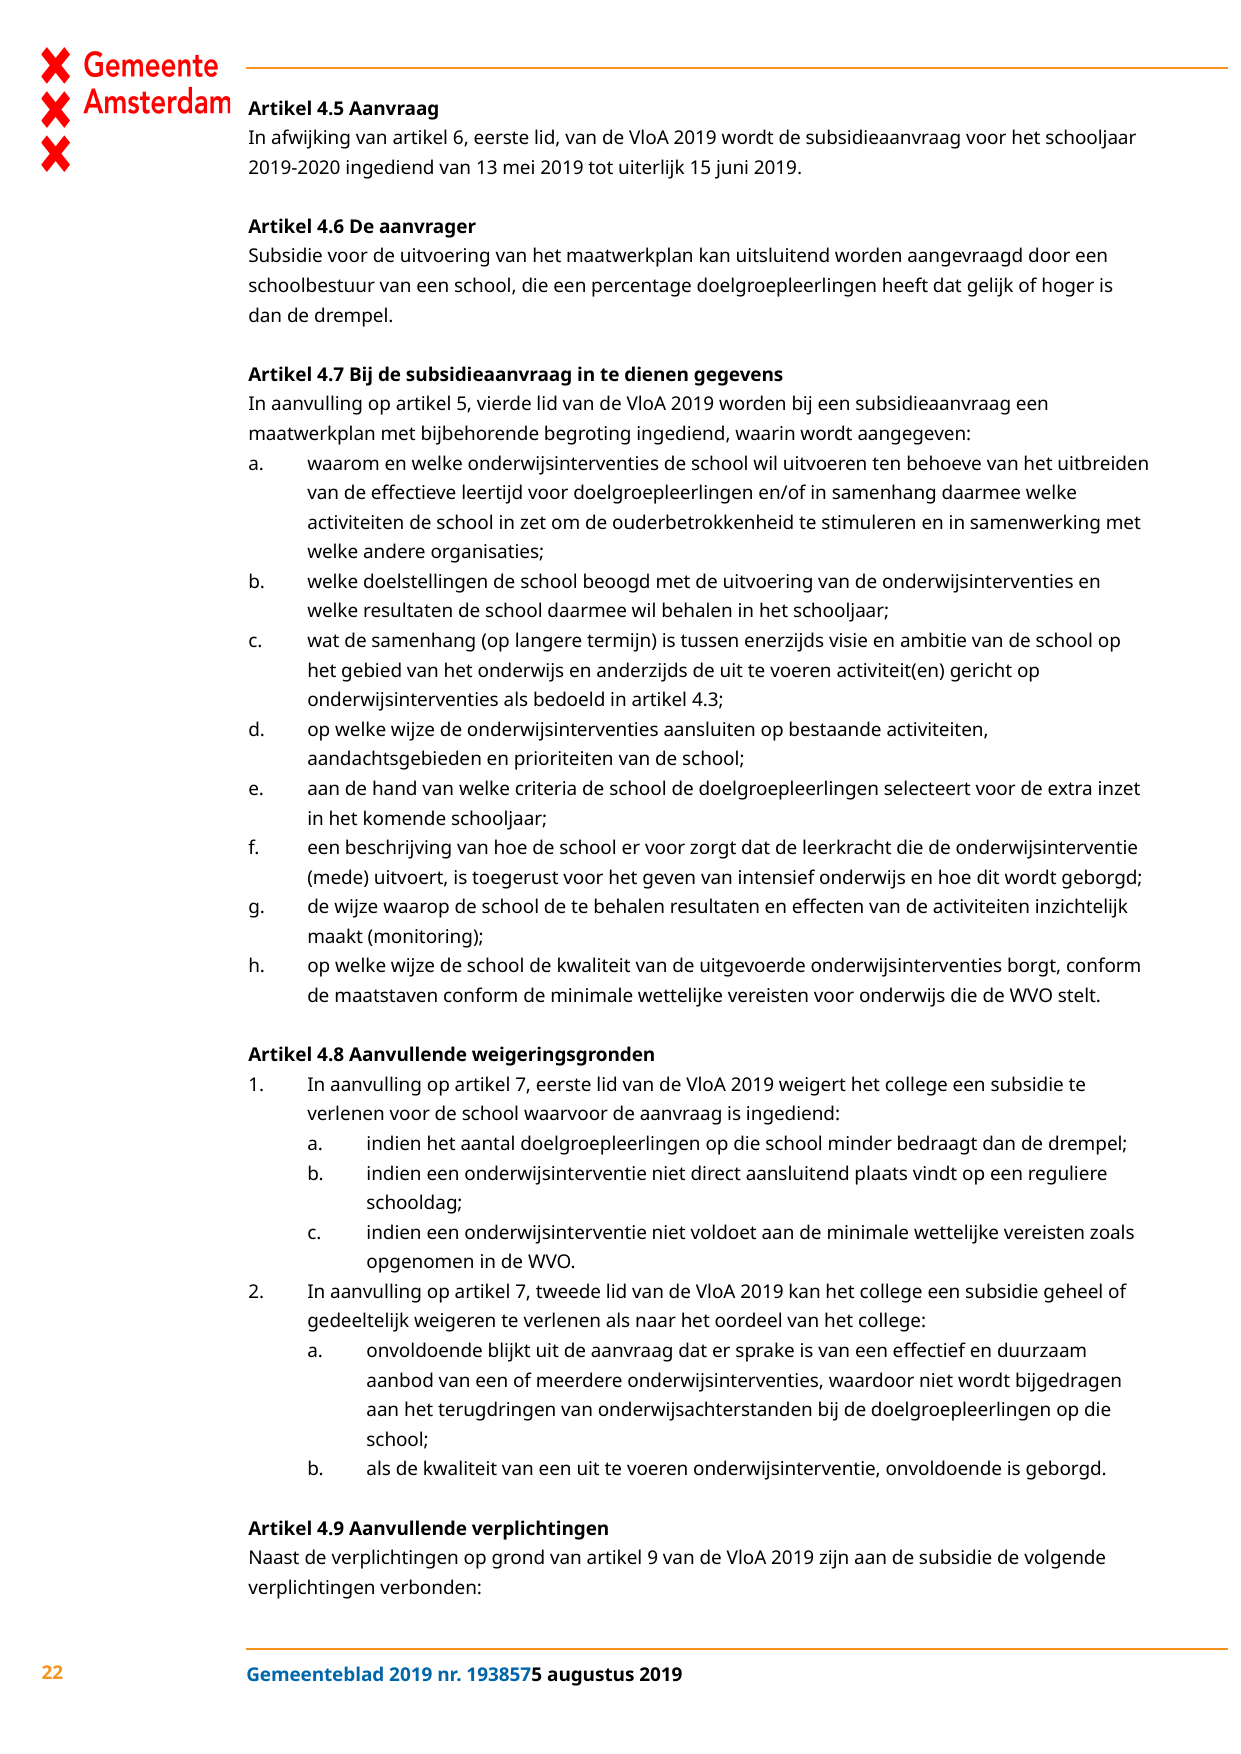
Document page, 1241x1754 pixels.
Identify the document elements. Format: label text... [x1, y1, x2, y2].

list op welke wijze de onderwijsinterventies aansluiten op bestaande activiteiten, aandachtsgebieden en prioriteiten van de school; [248, 716, 1152, 771]
list indien een onderwijsinterventie niet voldoet aan de minimale wettelijke vereisten zoals opgenomen in de WVO. [307, 1219, 1152, 1274]
list indien een onderwijsinterventie niet direct aansluitend plaats vindt op een reguliere schooldag; [307, 1160, 1152, 1215]
text Artikel 4.5 Aanvraag [248, 95, 1152, 121]
list wat de samenhang (op langere termijn) is tussen enerzijds visie en ambitie van de school op het gebied van het onderwijs en anderzijds de uit te voeren activiteit(en) gericht op onderwijsinterventies als bedoeld in artikel 4.3; [248, 627, 1152, 712]
list In aanvulling op artikel 7, tweede lid van de VloA 2019 kan het college een subsidie geheel of gedeeltelijk weigeren te verlenen als naar het oordeel van het college: [248, 1278, 1152, 1333]
list welke doelstellingen de school beoogd met de uitvoering van de onderwijsinterventies en welke resultaten de school daarmee wil behalen in het schooljaar; [248, 568, 1152, 623]
list In aanvulling op artikel 7, eerste lid van de VloA 2019 weigert het college een subsidie te verlenen voor de school waarvoor de aanvraag is ingediend: [248, 1071, 1152, 1126]
text Naast de verplichtingen op grond van artikel 9 van de VloA 2019 zijn aan de subsidie de volgende verplichtingen verbonden: [248, 1544, 1152, 1600]
text Artikel 4.6 De aanvrager [248, 213, 1152, 239]
list aan de hand van welke criteria de school de doelgroepleerlingen selecteert voor de extra inzet in het komende schooljaar; [248, 775, 1152, 831]
picture [41, 47, 231, 172]
text Artikel 4.8 Aanvullende weigeringsgronden [248, 1041, 1152, 1067]
list waarom en welke onderwijsinterventies de school wil uitvoeren ten behoeve van het uitbreiden van de effectieve leertijd voor doelgroepleerlingen en/of in samenhang daarmee welke activiteiten de school in zet om de ouderbetrokkenheid te stimuleren en in samenwerking met welke andere organisaties; [248, 450, 1152, 564]
text Artikel 4.7 Bij de subsidieaanvraag in te dienen gegevens [248, 361, 1152, 387]
text Artikel 4.9 Aanvullende verplichtingen [248, 1515, 1152, 1541]
list indien het aantal doelgroepleerlingen op die school minder bedraagt dan de drempel; [307, 1130, 1152, 1156]
list de wijze waarop de school de te behalen resultaten en effecten van de activiteiten inzichtelijk maakt (monitoring); [248, 893, 1152, 949]
text Subsidie voor de uitvoering van het maatwerkplan kan uitsluitend worden aangevraagd door een schoolbestuur van een school, die een percentage doelgroepleerlingen heeft dat gelijk of hoger is dan de drempel. [248, 243, 1152, 328]
list als de kwaliteit van een uit te voeren onderwijsinterventie, onvoldoende is geborgd. [307, 1456, 1152, 1481]
text In aanvulling op artikel 5, vierde lid van de VloA 2019 worden bij een subsidieaanvraag een maatwerkplan met bijbehorende begroting ingediend, waarin wordt aangegeven: [248, 391, 1152, 446]
list op welke wijze de school de kwaliteit van de uitgevoerde onderwijsinterventies borgt, conform de maatstaven conform de minimale wettelijke vereisten voor onderwijs die de WVO stelt. [248, 953, 1152, 1008]
list een beschrijving van hoe de school er voor zorgt dat de leerkracht die de onderwijsinterventie (mede) uitvoert, is toegerust voor het geven van intensief onderwijs en hoe dit wordt geborgd; [248, 834, 1152, 890]
list onvoldoende blijkt uit de aanvraag dat er sprake is van een effectief en duurzaam aanbod van een of meerdere onderwijsinterventies, waardoor niet wordt bijgedragen aan het terugdringen van onderwijsachterstanden bij de doelgroepleerlingen op die school; [307, 1337, 1152, 1452]
text In afwijking van artikel 6, eerste lid, van de VloA 2019 wordt de subsidieaanvraag voor het schooljaar 2019-2020 ingediend van 13 mei 2019 tot uiterlijk 15 juni 2019. [248, 124, 1152, 180]
